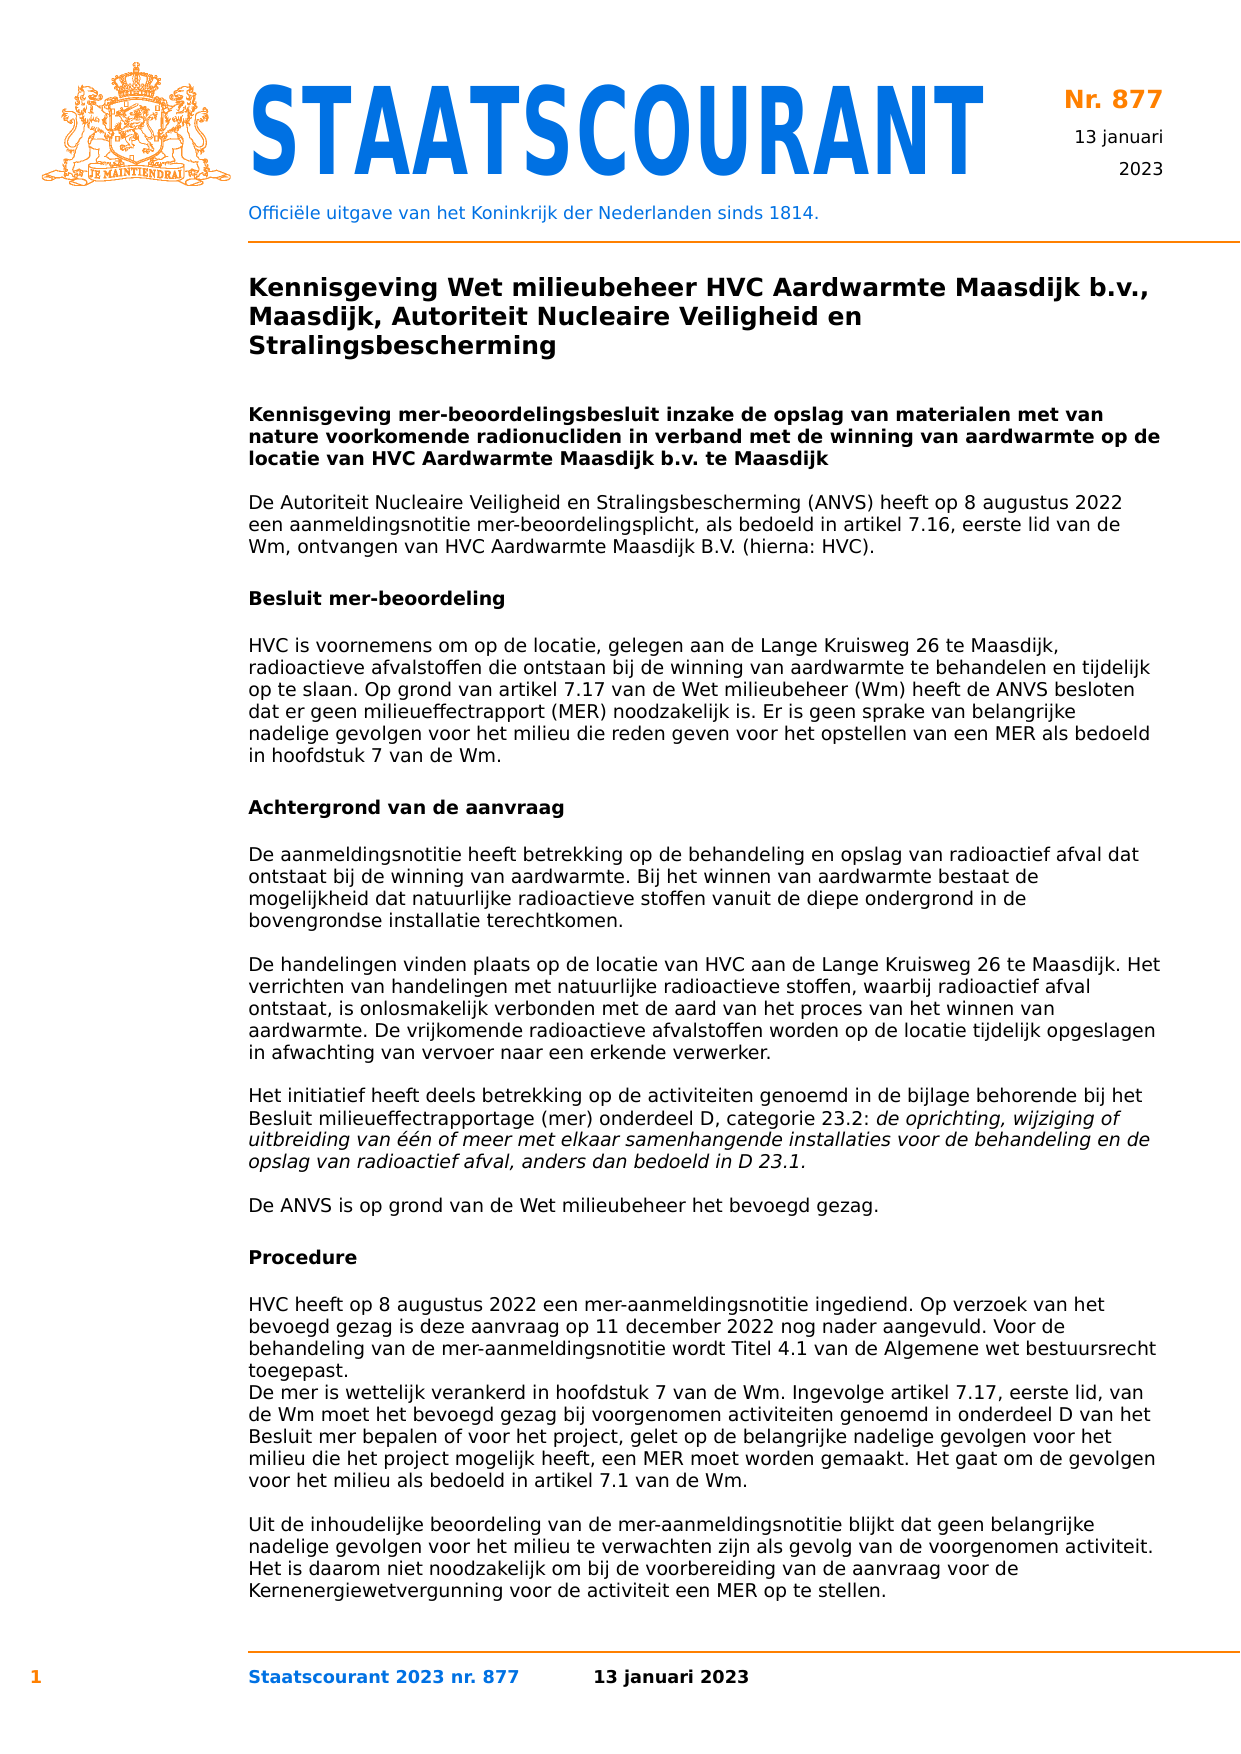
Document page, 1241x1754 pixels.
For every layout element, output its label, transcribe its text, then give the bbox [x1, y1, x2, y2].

table_cell Officiële uitgave van het Koninkrijk der Nederlanden sinds 1814. [248, 203, 1240, 241]
text De mer is wettelijk verankerd in hoofdstuk 7 van de Wm. Ingevolge artikel 7.17, eerste lid, van de Wm moet het bevoegd gezag bij voorgenomen activiteiten genoemd in onderdeel D van het Besluit mer bepalen of voor het project, gelet op de belangrijke nadelige gevolgen voor het milieu die het project mogelijk heeft, een MER moet worden gemaakt. Het gaat om de gevolgen voor het milieu als bedoeld in artikel 7.1 van de Wm. [248, 1382, 1163, 1492]
table_header STAATSCOURANT [248, 62, 998, 203]
text De aanmeldingsnotitie heeft betrekking op de behandeling en opslag van radioactief afval dat ontstaat bij de winning van aardwarmte. Bij het winnen van aardwarmte bestaat de mogelijkheid dat natuurlijke radioactieve stoffen vanuit de diepe ondergrond in de bovengrondse installatie terechtkomen. [248, 844, 1163, 932]
text Kennisgeving mer-beoordelingsbesluit inzake de opslag van materialen met van nature voorkomende radionucliden in verband met de winning van aardwarmte op de locatie van HVC Aardwarmte Maasdijk b.v. te Maasdijk [248, 404, 1163, 470]
table_header Nr. 877 [998, 62, 1240, 121]
picture [41, 62, 231, 186]
text HVC is voornemens om op de locatie, gelegen aan de Lange Kruisweg 26 te Maasdijk, radioactieve afvalstoffen die ontstaan bij de winning van aardwarmte te behandelen en tijdelijk op te slaan. Op grond van artikel 7.17 van de Wet milieubeheer (Wm) heeft de ANVS besloten dat er geen milieueffectrapport (MER) noodzakelijk is. Er is geen sprake van belangrijke nadelige gevolgen voor het milieu die reden geven voor het opstellen van een MER als bedoeld in hoofdstuk 7 van de Wm. [248, 635, 1163, 767]
table_header [25, 62, 248, 241]
text HVC heeft op 8 augustus 2022 een mer-aanmeldingsnotitie ingediend. Op verzoek van het bevoegd gezag is deze aanvraag op 11 december 2022 nog nader aangevuld. Voor de behandeling van de mer-aanmeldingsnotitie wordt Titel 4.1 van de Algemene wet bestuursrecht toegepast. [248, 1294, 1163, 1382]
table_cell 13 januari [998, 121, 1240, 153]
subtitle Besluit mer-beoordeling [248, 588, 1163, 610]
subtitle Procedure [248, 1247, 1163, 1269]
table_cell 2023 [998, 153, 1240, 203]
text De Autoriteit Nucleaire Veiligheid en Stralingsbescherming (ANVS) heeft op 8 augustus 2022 een aanmeldingsnotitie mer-beoordelingsplicht, als bedoeld in artikel 7.16, eerste lid van de Wm, ontvangen van HVC Aardwarmte Maasdijk B.V. (hierna: HVC). [248, 492, 1163, 558]
subtitle Achtergrond van de aanvraag [248, 797, 1163, 819]
subtitle Kennisgeving Wet milieubeheer HVC Aardwarmte Maasdijk b.v., Maasdijk, Autoriteit Nucleaire Veiligheid en Stralingsbescherming [248, 273, 1163, 361]
text Uit de inhoudelijke beoordeling van de mer-aanmeldingsnotitie blijkt dat geen belangrijke nadelige gevolgen voor het milieu te verwachten zijn als gevolg van de voorgenomen activiteit. Het is daarom niet noodzakelijk om bij de voorbereiding van de aanvraag voor de Kernenergiewetvergunning voor de activiteit een MER op te stellen. [248, 1514, 1163, 1602]
text Het initiatief heeft deels betrekking op de activiteiten genoemd in de bijlage behorende bij het Besluit milieueffectrapportage (mer) onderdeel D, categorie 23.2: de oprichting, wijziging of uitbreiding van één of meer met elkaar samenhangende installaties voor de behandeling en de opslag van radioactief afval, anders dan bedoeld in D 23.1. [248, 1085, 1163, 1173]
text De handelingen vinden plaats op de locatie van HVC aan de Lange Kruisweg 26 te Maas­dijk. Het verrichten van handelingen met natuurlijke radioactieve stoffen, waarbij radioactief afval ontstaat, is onlosmakelijk verbonden met de aard van het proces van het winnen van aardwarmte. De vrijkomende radioactieve afvalstoffen worden op de locatie tijdelijk opgeslagen in afwachting van vervoer naar een erkende verwerker. [248, 954, 1163, 1063]
text De ANVS is op grond van de Wet milieubeheer het bevoegd gezag. [248, 1195, 1163, 1217]
